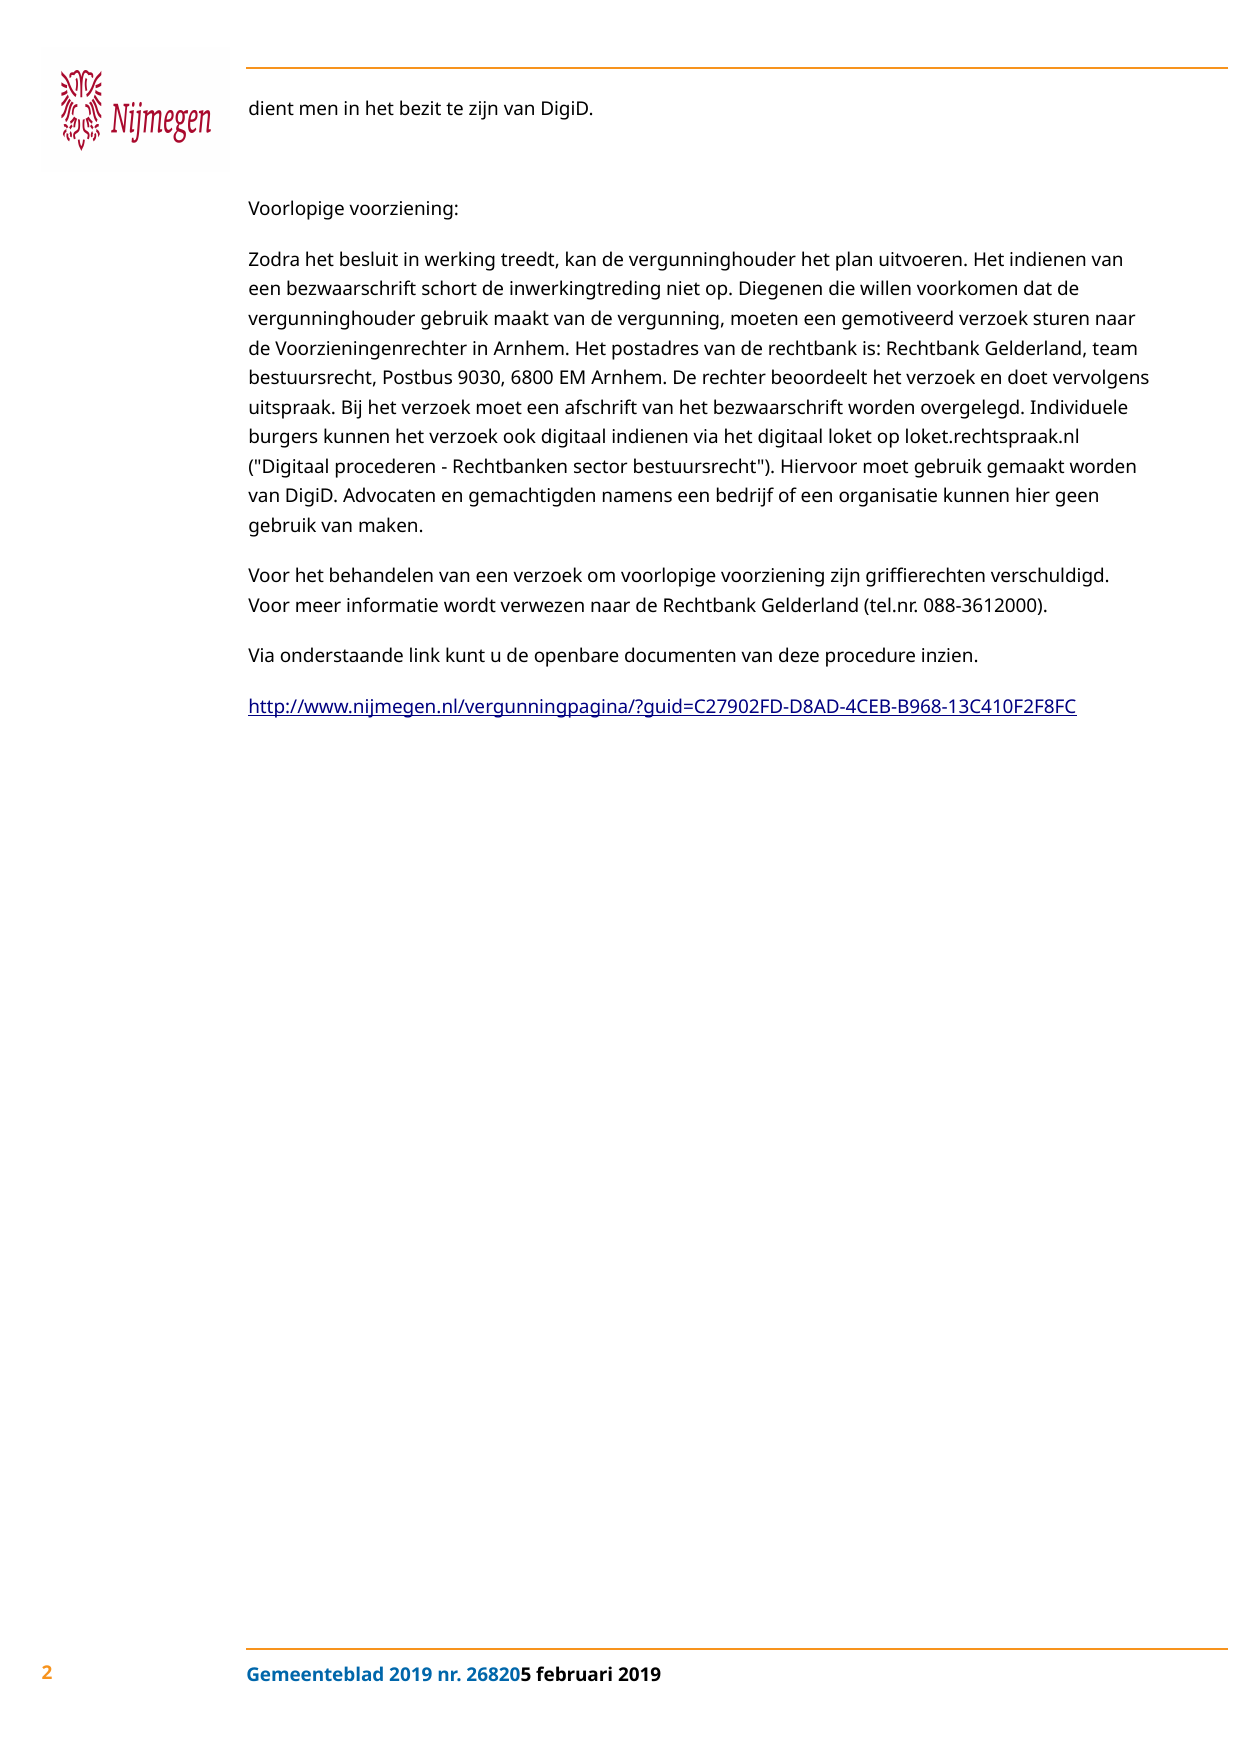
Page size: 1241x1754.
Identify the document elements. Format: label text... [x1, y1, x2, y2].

text Zodra het besluit in werking treedt, kan de vergunninghouder het plan uitvoeren. Het indienen van een bezwaarschrift schort de inwerkingtreding niet op. Diegenen die willen voorkomen dat de vergunninghouder gebruik maakt van de vergunning, moeten een gemotiveerd verzoek sturen naar de Voorzieningenrechter in Arnhem. Het postadres van de rechtbank is: Rechtbank Gelderland, team bestuursrecht, Postbus 9030, 6800 EM Arnhem. De rechter beoordeelt het verzoek en doet vervolgens uitspraak. Bij het verzoek moet een afschrift van het bezwaarschrift worden overgelegd. Individuele burgers kunnen het verzoek ook digitaal indienen via het digitaal loket op loket.rechtspraak.nl ("Digitaal procederen - Rechtbanken sector bestuursrecht"). Hiervoor moet gebruik gemaakt worden van DigiD. Advocaten en gemachtigden namens een bedrijf of een organisatie kunnen hier geen gebruik van maken. [248, 246, 1152, 538]
picture [41, 47, 231, 172]
text http://www.nijmegen.nl/vergunningpagina/?guid=C27902FD-D8AD-4CEB-B968-13C410F2F8FC [248, 693, 1152, 719]
text Voorlopige voorziening: [248, 196, 1152, 221]
text Voor het behandelen van een verzoek om voorlopige voorziening zijn griffierechten verschuldigd. Voor meer informatie wordt verwezen naar de Rechtbank Gelderland (tel.nr. 088-3612000). [248, 563, 1152, 618]
text dient men in het bezit te zijn van DigiD. [248, 95, 1152, 121]
text Via onderstaande link kunt u de openbare documenten van deze procedure inzien. [248, 643, 1152, 668]
